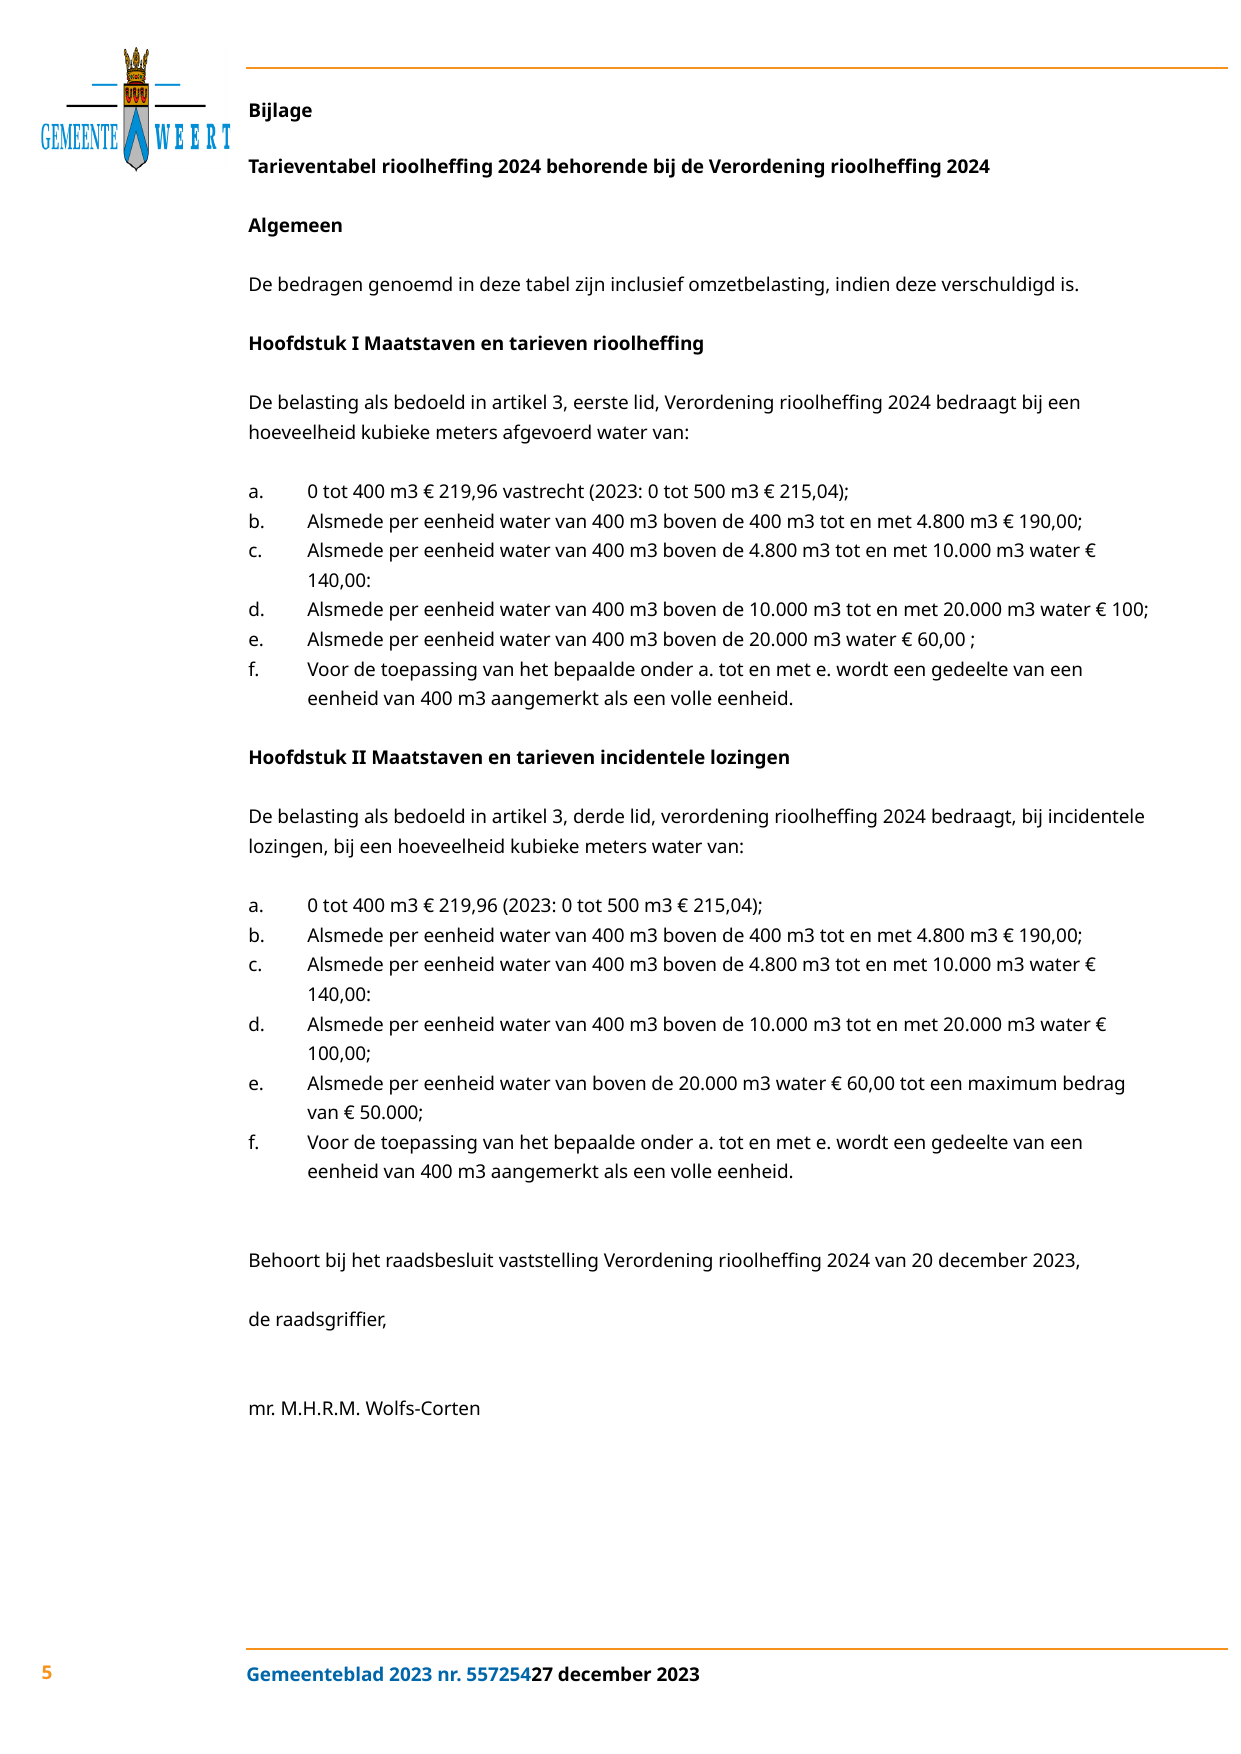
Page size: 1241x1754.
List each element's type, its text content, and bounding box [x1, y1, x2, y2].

text Hoofdstuk II Maatstaven en tarieven incidentele lozingen [248, 744, 1152, 770]
text De belasting als bedoeld in artikel 3, derde lid, verordening rioolheffing 2024 bedraagt, bij incidentele lozingen, bij een hoeveelheid kubieke meters water van: [248, 804, 1152, 859]
list 0 tot 400 m3 € 219,96 vastrecht (2023: 0 tot 500 m3 € 215,04); [248, 478, 1152, 504]
list Voor de toepassing van het bepaalde onder a. tot en met e. wordt een gedeelte van een eenheid van 400 m3 aangemerkt als een volle eenheid. [248, 656, 1152, 711]
text mr. M.H.R.M. Wolfs-Corten [248, 1395, 1152, 1421]
list Alsmede per eenheid water van 400 m3 boven de 10.000 m3 tot en met 20.000 m3 water € 100,00; [248, 1011, 1152, 1066]
list Alsmede per eenheid water van 400 m3 boven de 4.800 m3 tot en met 10.000 m3 water € 140,00: [248, 537, 1152, 593]
list Alsmede per eenheid water van 400 m3 boven de 4.800 m3 tot en met 10.000 m3 water € 140,00: [248, 952, 1152, 1007]
text Hoofdstuk I Maatstaven en tarieven rioolheffing [248, 330, 1152, 356]
text de raadsgriffier, [248, 1307, 1152, 1332]
text Tarieventabel rioolheffing 2024 behorende bij de Verordening rioolheffing 2024 [248, 153, 1152, 179]
list Alsmede per eenheid water van 400 m3 boven de 400 m3 tot en met 4.800 m3 € 190,00; [248, 508, 1152, 534]
text Behoort bij het raadsbesluit vaststelling Verordening rioolheffing 2024 van 20 december 2023, [248, 1247, 1152, 1273]
list Alsmede per eenheid water van boven de 20.000 m3 water € 60,00 tot een maximum bedrag van € 50.000; [248, 1070, 1152, 1125]
text De belasting als bedoeld in artikel 3, eerste lid, Verordening rioolheffing 2024 bedraagt bij een hoeveelheid kubieke meters afgevoerd water van: [248, 389, 1152, 445]
list 0 tot 400 m3 € 219,96 (2023: 0 tot 500 m3 € 215,04); [248, 892, 1152, 918]
text Bijlage [248, 95, 1152, 123]
text De bedragen genoemd in deze tabel zijn inclusief omzetbelasting, indien deze verschuldigd is. [248, 271, 1152, 297]
picture [41, 47, 231, 172]
list Voor de toepassing van het bepaalde onder a. tot en met e. wordt een gedeelte van een eenheid van 400 m3 aangemerkt als een volle eenheid. [248, 1129, 1152, 1184]
list Alsmede per eenheid water van 400 m3 boven de 20.000 m3 water € 60,00 ; [248, 626, 1152, 652]
list Alsmede per eenheid water van 400 m3 boven de 400 m3 tot en met 4.800 m3 € 190,00; [248, 922, 1152, 948]
text Algemeen [248, 212, 1152, 238]
list Alsmede per eenheid water van 400 m3 boven de 10.000 m3 tot en met 20.000 m3 water € 100; [248, 597, 1152, 622]
